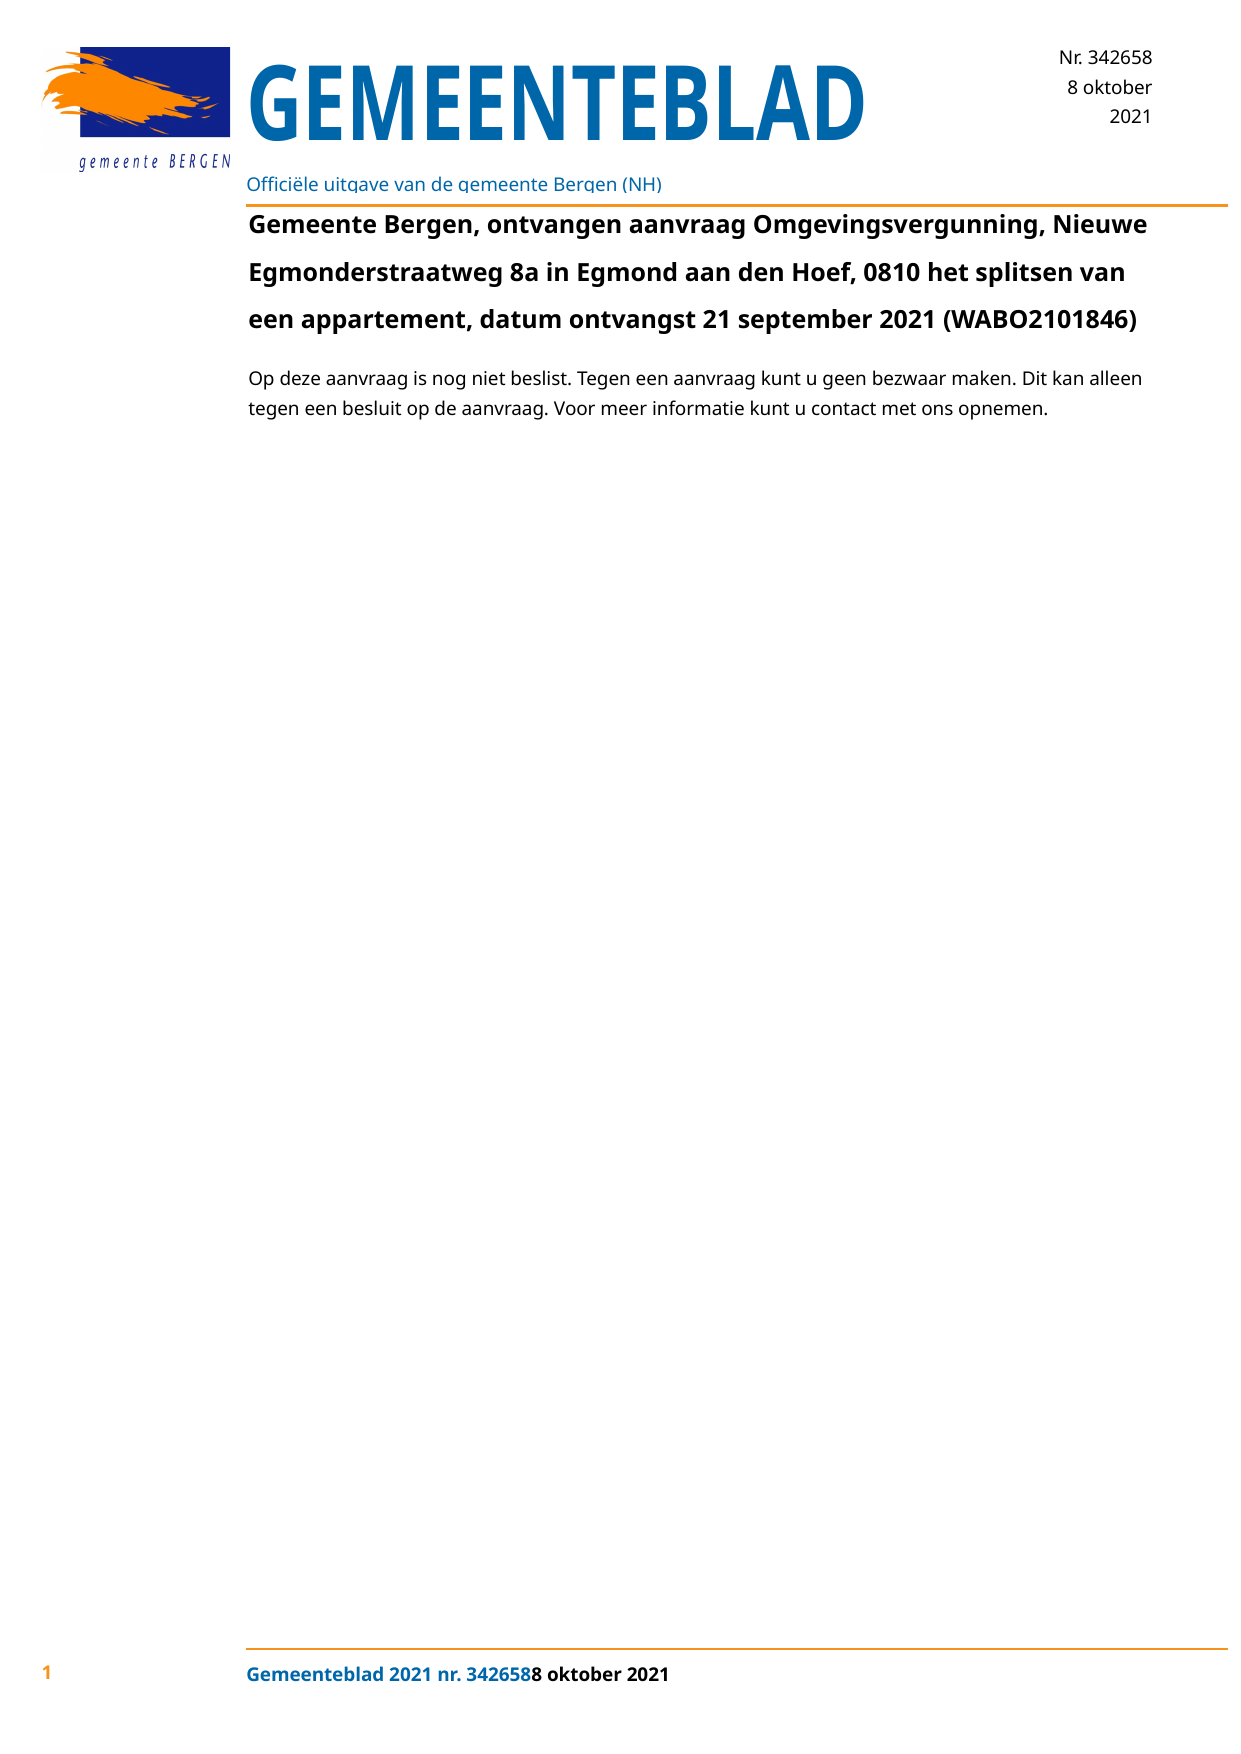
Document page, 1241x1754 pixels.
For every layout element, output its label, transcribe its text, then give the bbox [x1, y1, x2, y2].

text Op deze aanvraag is nog niet beslist. Tegen een aanvraag kunt u geen bezwaar maken. Dit kan alleen tegen een besluit op de aanvraag. Voor meer informatie kunt u contact met ons opnemen. [248, 366, 1152, 421]
picture [41, 47, 231, 172]
text Gemeente Bergen, ontvangen aanvraag Omgevingsvergunning, Nieuwe Egmonderstraatweg 8a in Egmond aan den Hoef, 0810 het splitsen van een appartement, datum ontvangst 21 september 2021 (WABO2101846) [248, 207, 1152, 336]
